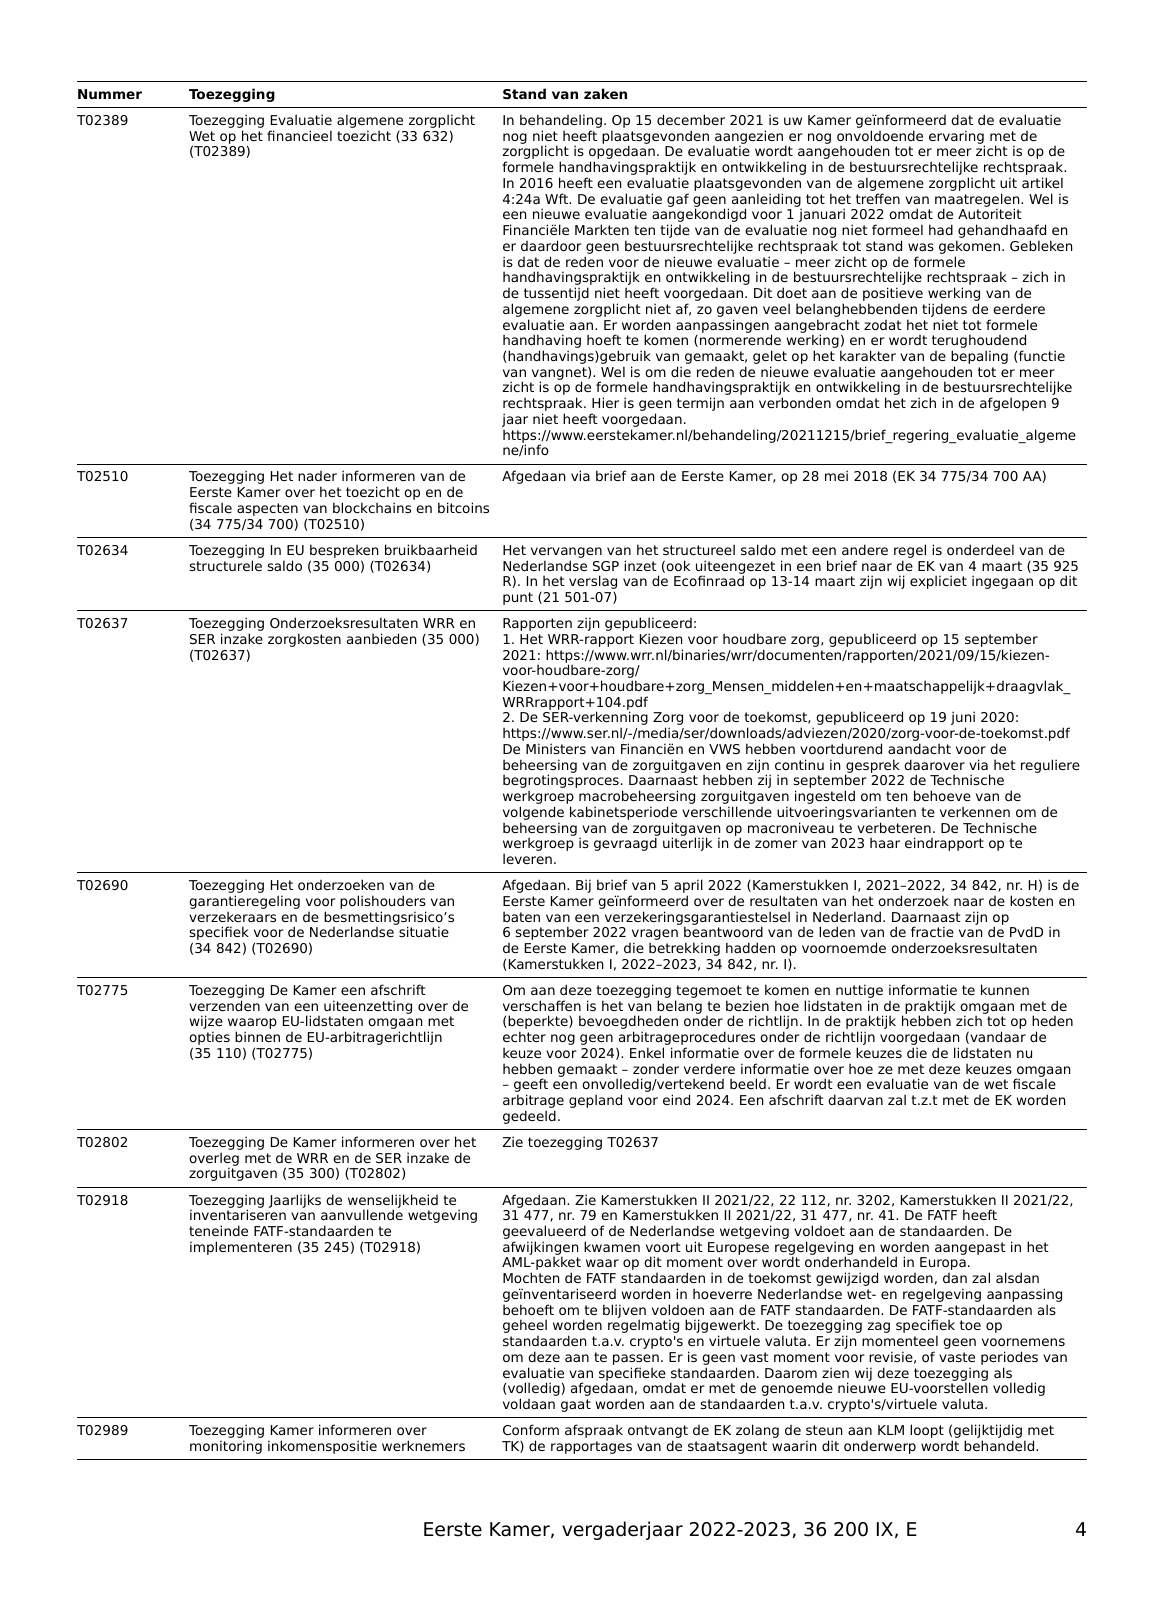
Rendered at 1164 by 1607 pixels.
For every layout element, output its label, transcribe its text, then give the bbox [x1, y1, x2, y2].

table_cell In behandeling. Op 15 december 2021 is uw Kamer geïnformeerd dat de evaluatie nog niet heeft plaatsgevonden aangezien er nog onvoldoende ervaring met de zorgplicht is opgedaan. De evaluatie wordt aangehouden tot er meer zicht is op de formele handhavingspraktijk en ontwikkeling in de bestuursrechtelijke rechtspraak. In 2016 heeft een evaluatie plaatsgevonden van de algemene zorgplicht uit artikel 4:24a Wft. De evaluatie gaf geen aanleiding tot het treffen van maatregelen. Wel is een nieuwe evaluatie aangekondigd voor 1 januari 2022 omdat de Autoriteit Financiële Markten ten tijde van de evaluatie nog niet formeel had gehandhaafd en er daardoor geen bestuursrechtelijke rechtspraak tot stand was gekomen. Gebleken is dat de reden voor de nieuwe evaluatie – meer zicht op de formele handhavingspraktijk en ontwikkeling in de bestuursrechtelijke rechtspraak – zich in de tussentijd niet heeft voorgedaan. Dit doet aan de positieve werking van de algemene zorgplicht niet af, zo gaven veel belanghebbenden tijdens de eerdere evaluatie aan. Er worden aanpassingen aangebracht zodat het niet tot formele handhaving hoeft te komen (normerende werking) en er wordt terughoudend (handhavings)gebruik van gemaakt, gelet op het karakter van de bepaling (functie van vangnet). Wel is om die reden de nieuwe evaluatie aangehouden tot er meer zicht is op de formele handhavingspraktijk en ontwikkeling in de bestuursrechtelijke rechtspraak. Hier is geen termijn aan verbonden omdat het zich in de afgelopen 9 jaar niet heeft voorgedaan. https://www.eerstekamer.nl/behandeling/20211215/brief_regering_evaluatie_algemene/info [496, 108, 1087, 463]
table_cell Toezegging In EU bespreken bruikbaarheid structurele saldo (35 000) (T02634) [183, 538, 496, 610]
table_cell Afgedaan. Bij brief van 5 april 2022 (Kamerstukken I, 2021–2022, 34 842, nr. H) is de Eerste Kamer geïnformeerd over de resultaten van het onderzoek naar de kosten en baten van een verzekeringsgarantiestelsel in Nederland. Daarnaast zijn op 6 september 2022 vragen beantwoord van de leden van de fractie van de PvdD in de Eerste Kamer, die betrekking hadden op voornoemde onderzoeksresultaten (Kamerstukken I, 2022–2023, 34 842, nr. I). [496, 873, 1087, 977]
table_cell T02637 [77, 611, 183, 872]
table_cell Toezegging Jaarlijks de wenselijkheid te inventariseren van aanvullende wetgeving teneinde FATF-standaarden te implementeren (35 245) (T02918) [183, 1188, 496, 1417]
table_cell T02634 [77, 538, 183, 610]
table_cell Toezegging Onderzoeksresultaten WRR en SER inzake zorgkosten aanbieden (35 000) (T02637) [183, 611, 496, 872]
table_cell T02389 [77, 108, 183, 463]
table_cell T02918 [77, 1188, 183, 1417]
table_cell Toezegging Kamer informeren over monitoring inkomenspositie werknemers [183, 1418, 496, 1459]
table_cell Toezegging Het nader informeren van de Eerste Kamer over het toezicht op en de fiscale aspecten van blockchains en bitcoins (34 775/34 700) (T02510) [183, 465, 496, 537]
table_header Nummer [77, 82, 183, 107]
table_cell Afgedaan. Zie Kamerstukken II 2021/22, 22 112, nr. 3202, Kamerstukken II 2021/22, 31 477, nr. 79 en Kamerstukken II 2021/22, 31 477, nr. 41. De FATF heeft geevalueerd of de Nederlandse wetgeving voldoet aan de standaarden. De afwijkingen kwamen voort uit Europese regelgeving en worden aangepast in het AML-pakket waar op dit moment over wordt onderhandeld in Europa. Mochten de FATF standaarden in de toekomst gewijzigd worden, dan zal alsdan geïnventariseerd worden in hoeverre Nederlandse wet- en regelgeving aanpassing behoeft om te blijven voldoen aan de FATF standaarden. De FATF-standaarden als geheel worden regelmatig bijgewerkt. De toezegging zag specifiek toe op standaarden t.a.v. crypto's en virtuele valuta. Er zijn momenteel geen voornemens om deze aan te passen. Er is geen vast moment voor revisie, of vaste periodes van evaluatie van specifieke standaarden. Daarom zien wij deze toezegging als (volledig) afgedaan, omdat er met de genoemde nieuwe EU-voorstellen volledig voldaan gaat worden aan de standaarden t.a.v. crypto's/virtuele valuta. [496, 1188, 1087, 1417]
table_cell Conform afspraak ontvangt de EK zolang de steun aan KLM loopt (gelijktijdig met TK) de rapportages van de staatsagent waarin dit onderwerp wordt behandeld. [496, 1418, 1087, 1459]
table_cell T02775 [77, 978, 183, 1129]
table_cell Zie toezegging T02637 [496, 1130, 1087, 1187]
table_cell Toezegging Evaluatie algemene zorgplicht Wet op het financieel toezicht (33 632) (T02389) [183, 108, 496, 463]
table_header Stand van zaken [496, 82, 1087, 107]
table_cell Om aan deze toezegging tegemoet te komen en nuttige informatie te kunnen verschaffen is het van belang te bezien hoe lidstaten in de praktijk omgaan met de (beperkte) bevoegdheden onder de richtlijn. In de praktijk hebben zich tot op heden echter nog geen arbitrageprocedures onder de richtlijn voorgedaan (vandaar de keuze voor 2024). Enkel informatie over de formele keuzes die de lidstaten nu hebben gemaakt – zonder verdere informatie over hoe ze met deze keuzes omgaan – geeft een onvolledig/vertekend beeld. Er wordt een evaluatie van de wet fiscale arbitrage gepland voor eind 2024. Een afschrift daarvan zal t.z.t met de EK worden gedeeld. [496, 978, 1087, 1129]
table_cell Rapporten zijn gepubliceerd: 1. Het WRR-rapport Kiezen voor houdbare zorg, gepubliceerd op 15 september 2021: https://www.wrr.nl/binaries/wrr/documenten/rapporten/2021/09/15/kiezen-voor-houdbare-zorg/Kiezen+voor+houdbare+zorg_Mensen_middelen+en+maatschappelijk+draagvlak_WRRrapport+104.pdf 2. De SER-verkenning Zorg voor de toekomst, gepubliceerd op 19 juni 2020: https://www.ser.nl/-/media/ser/downloads/adviezen/2020/zorg-voor-de-toekomst.pdf De Ministers van Financiën en VWS hebben voortdurend aandacht voor de beheersing van de zorguitgaven en zijn continu in gesprek daarover via het reguliere begrotingsproces. Daarnaast hebben zij in september 2022 de Technische werkgroep macrobeheersing zorguitgaven ingesteld om ten behoeve van de volgende kabinetsperiode verschillende uitvoeringsvarianten te verkennen om de beheersing van de zorguitgaven op macroniveau te verbeteren. De Technische werkgroep is gevraagd uiterlijk in de zomer van 2023 haar eindrapport op te leveren. [496, 611, 1087, 872]
table_cell T02510 [77, 465, 183, 537]
table_cell T02690 [77, 873, 183, 977]
table_cell Afgedaan via brief aan de Eerste Kamer, op 28 mei 2018 (EK 34 775/34 700 AA) [496, 465, 1087, 537]
table_cell T02989 [77, 1418, 183, 1459]
table_cell Toezegging De Kamer informeren over het overleg met de WRR en de SER inzake de zorguitgaven (35 300) (T02802) [183, 1130, 496, 1187]
table_cell Het vervangen van het structureel saldo met een andere regel is onderdeel van de Nederlandse SGP inzet (ook uiteengezet in een brief naar de EK van 4 maart (35 925 R). In het verslag van de Ecofinraad op 13-14 maart zijn wij expliciet ingegaan op dit punt (21 501-07) [496, 538, 1087, 610]
table_cell T02802 [77, 1130, 183, 1187]
table_cell Toezegging De Kamer een afschrift verzenden van een uiteenzetting over de wijze waarop EU-lidstaten omgaan met opties binnen de EU-arbitragerichtlijn (35 110) (T02775) [183, 978, 496, 1129]
table_header Toezegging [183, 82, 496, 107]
table_cell Toezegging Het onderzoeken van de garantieregeling voor polishouders van verzekeraars en de besmettingsrisico’s specifiek voor de Nederlandse situatie (34 842) (T02690) [183, 873, 496, 977]
